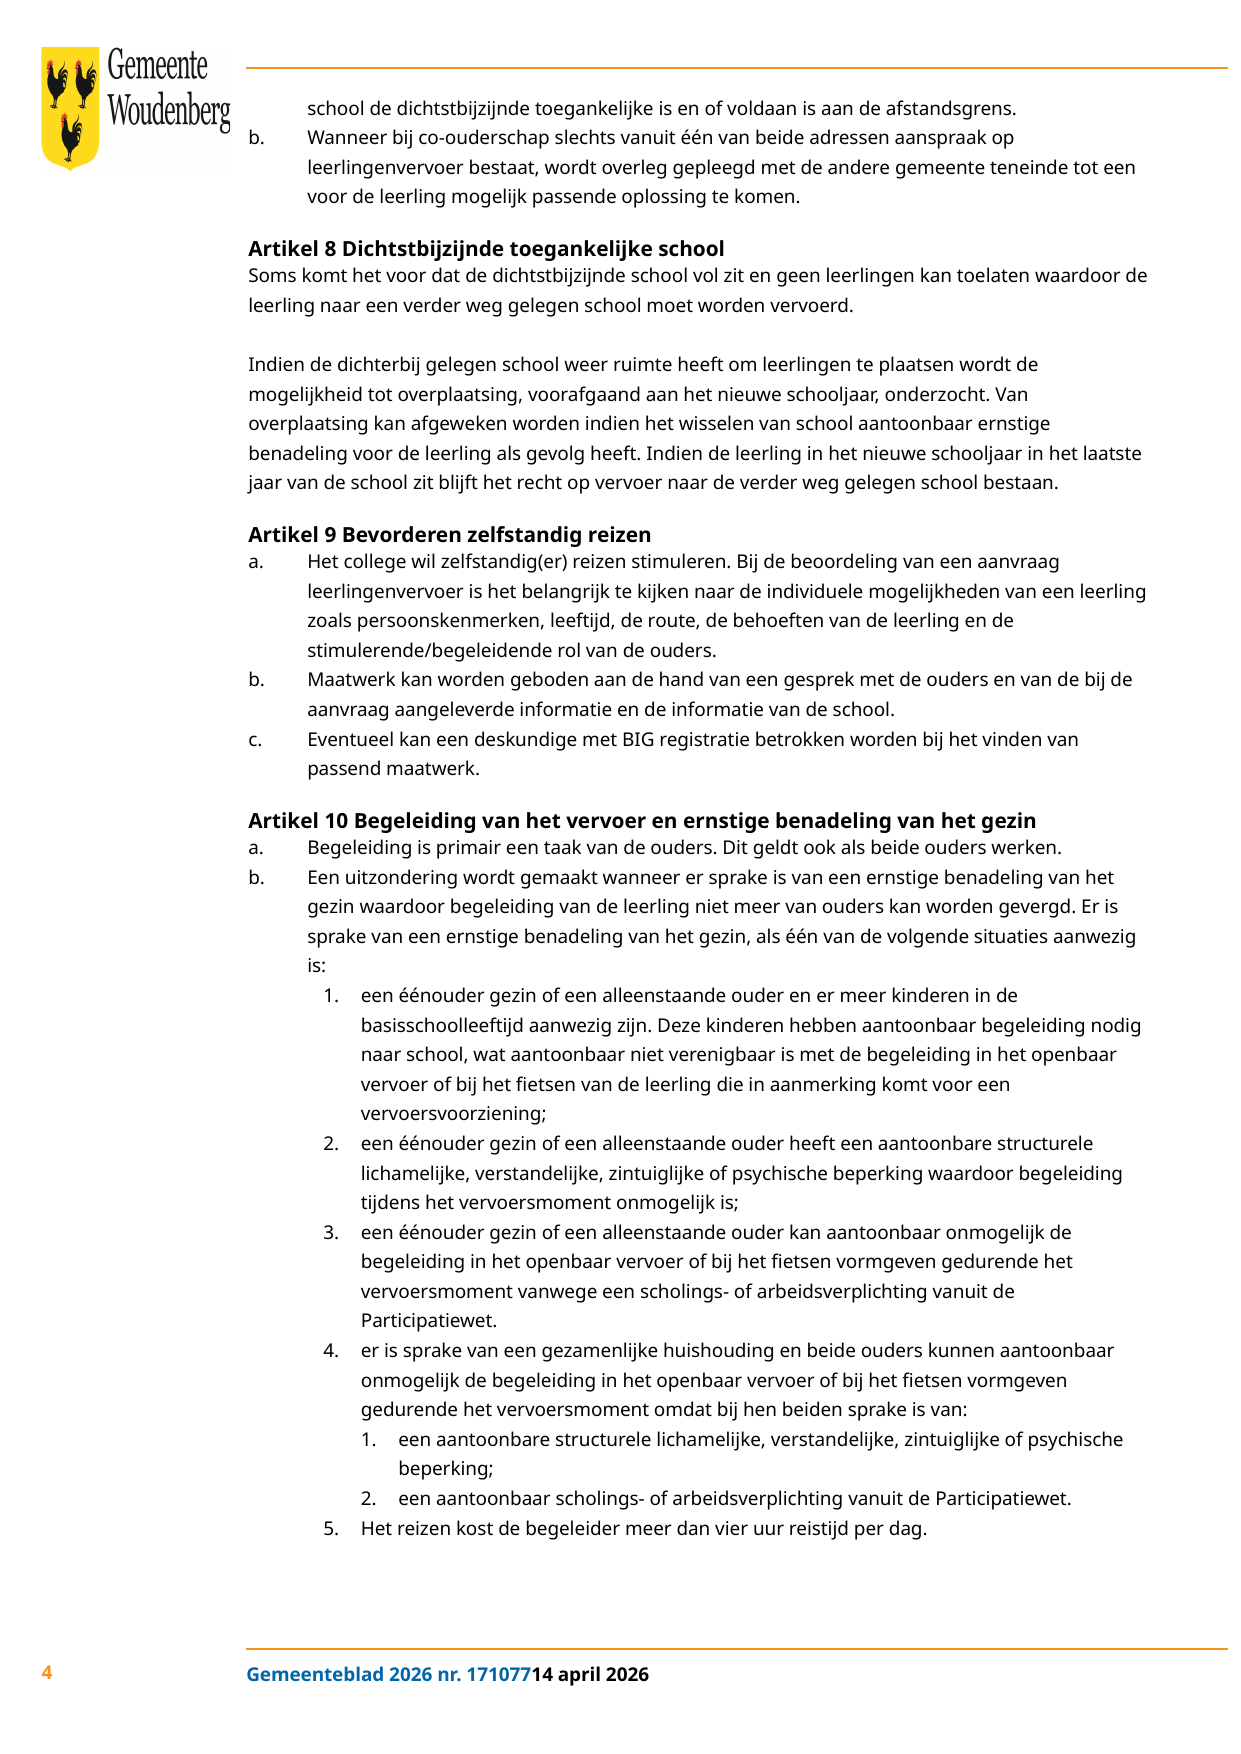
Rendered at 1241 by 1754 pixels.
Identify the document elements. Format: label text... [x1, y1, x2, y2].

list Wanneer bij co-ouderschap slechts vanuit één van beide adressen aanspraak op leerlingenvervoer bestaat, wordt overleg gepleegd met de andere gemeente teneinde tot een voor de leerling mogelijk passende oplossing te komen. [248, 124, 1152, 209]
list er is sprake van een gezamenlijke huishouding en beide ouders kunnen aantoonbaar onmogelijk de begeleiding in het openbaar vervoer of bij het fietsen vormgeven gedurende het vervoersmoment omdat bij hen beiden sprake is van: [323, 1337, 1152, 1422]
list school de dichtstbijzijnde toegankelijke is en of voldaan is aan de afstandsgrens. [248, 95, 1152, 121]
list een aantoonbare structurele lichamelijke, verstandelijke, zintuiglijke of psychische beperking; [361, 1426, 1152, 1481]
text Indien de dichterbij gelegen school weer ruimte heeft om leerlingen te plaatsen wordt de mogelijkheid tot overplaatsing, voorafgaand aan het nieuwe schooljaar, onderzocht. Van overplaatsing kan afgeweken worden indien het wisselen van school aantoonbaar ernstige benadeling voor de leerling als gevolg heeft. Indien de leerling in het nieuwe schooljaar in het laatste jaar van de school zit blijft het recht op vervoer naar de verder weg gelegen school bestaan. [248, 351, 1152, 495]
list een aantoonbaar scholings- of arbeidsverplichting vanuit de Participatiewet. [361, 1485, 1152, 1511]
list Een uitzondering wordt gemaakt wanneer er sprake is van een ernstige benadeling van het gezin waardoor begeleiding van de leerling niet meer van ouders kan worden gevergd. Er is sprake van een ernstige benadeling van het gezin, als één van de volgende situaties aanwezig is: [248, 864, 1152, 978]
list Het reizen kost de begeleider meer dan vier uur reistijd per dag. [323, 1515, 1152, 1540]
list Maatwerk kan worden geboden aan de hand van een gesprek met de ouders en van de bij de aanvraag aangeleverde informatie en de informatie van de school. [248, 667, 1152, 722]
text Artikel 9 Bevorderen zelfstandig reizen [248, 520, 1152, 548]
list een éénouder gezin of een alleenstaande ouder en er meer kinderen in de basisschoolleeftijd aanwezig zijn. Deze kinderen hebben aantoonbaar begeleiding nodig naar school, wat aantoonbaar niet verenigbaar is met de begeleiding in het openbaar vervoer of bij het fietsen van de leerling die in aanmerking komt voor een vervoersvoorziening; [323, 982, 1152, 1126]
text Artikel 8 Dichtstbijzijnde toegankelijke school [248, 234, 1152, 262]
text Soms komt het voor dat de dichtstbijzijnde school vol zit en geen leerlingen kan toelaten waardoor de leerling naar een verder weg gelegen school moet worden vervoerd. [248, 262, 1152, 318]
list Begeleiding is primair een taak van de ouders. Dit geldt ook als beide ouders werken. [248, 834, 1152, 860]
list Eventueel kan een deskundige met BIG registratie betrokken worden bij het vinden van passend maatwerk. [248, 726, 1152, 781]
list Het college wil zelfstandig(er) reizen stimuleren. Bij de beoordeling van een aanvraag leerlingenvervoer is het belangrijk te kijken naar de individuele mogelijkheden van een leerling zoals persoonskenmerken, leeftijd, de route, de behoeften van de leerling en de stimulerende/begeleidende rol van de ouders. [248, 548, 1152, 663]
list een éénouder gezin of een alleenstaande ouder heeft een aantoonbare structurele lichamelijke, verstandelijke, zintuiglijke of psychische beperking waardoor begeleiding tijdens het vervoersmoment onmogelijk is; [323, 1130, 1152, 1215]
text Artikel 10 Begeleiding van het vervoer en ernstige benadeling van het gezin [248, 806, 1152, 834]
picture [41, 47, 231, 172]
list een éénouder gezin of een alleenstaande ouder kan aantoonbaar onmogelijk de begeleiding in het openbaar vervoer of bij het fietsen vormgeven gedurende het vervoersmoment vanwege een scholings- of arbeidsverplichting vanuit de Participatiewet. [323, 1219, 1152, 1333]
